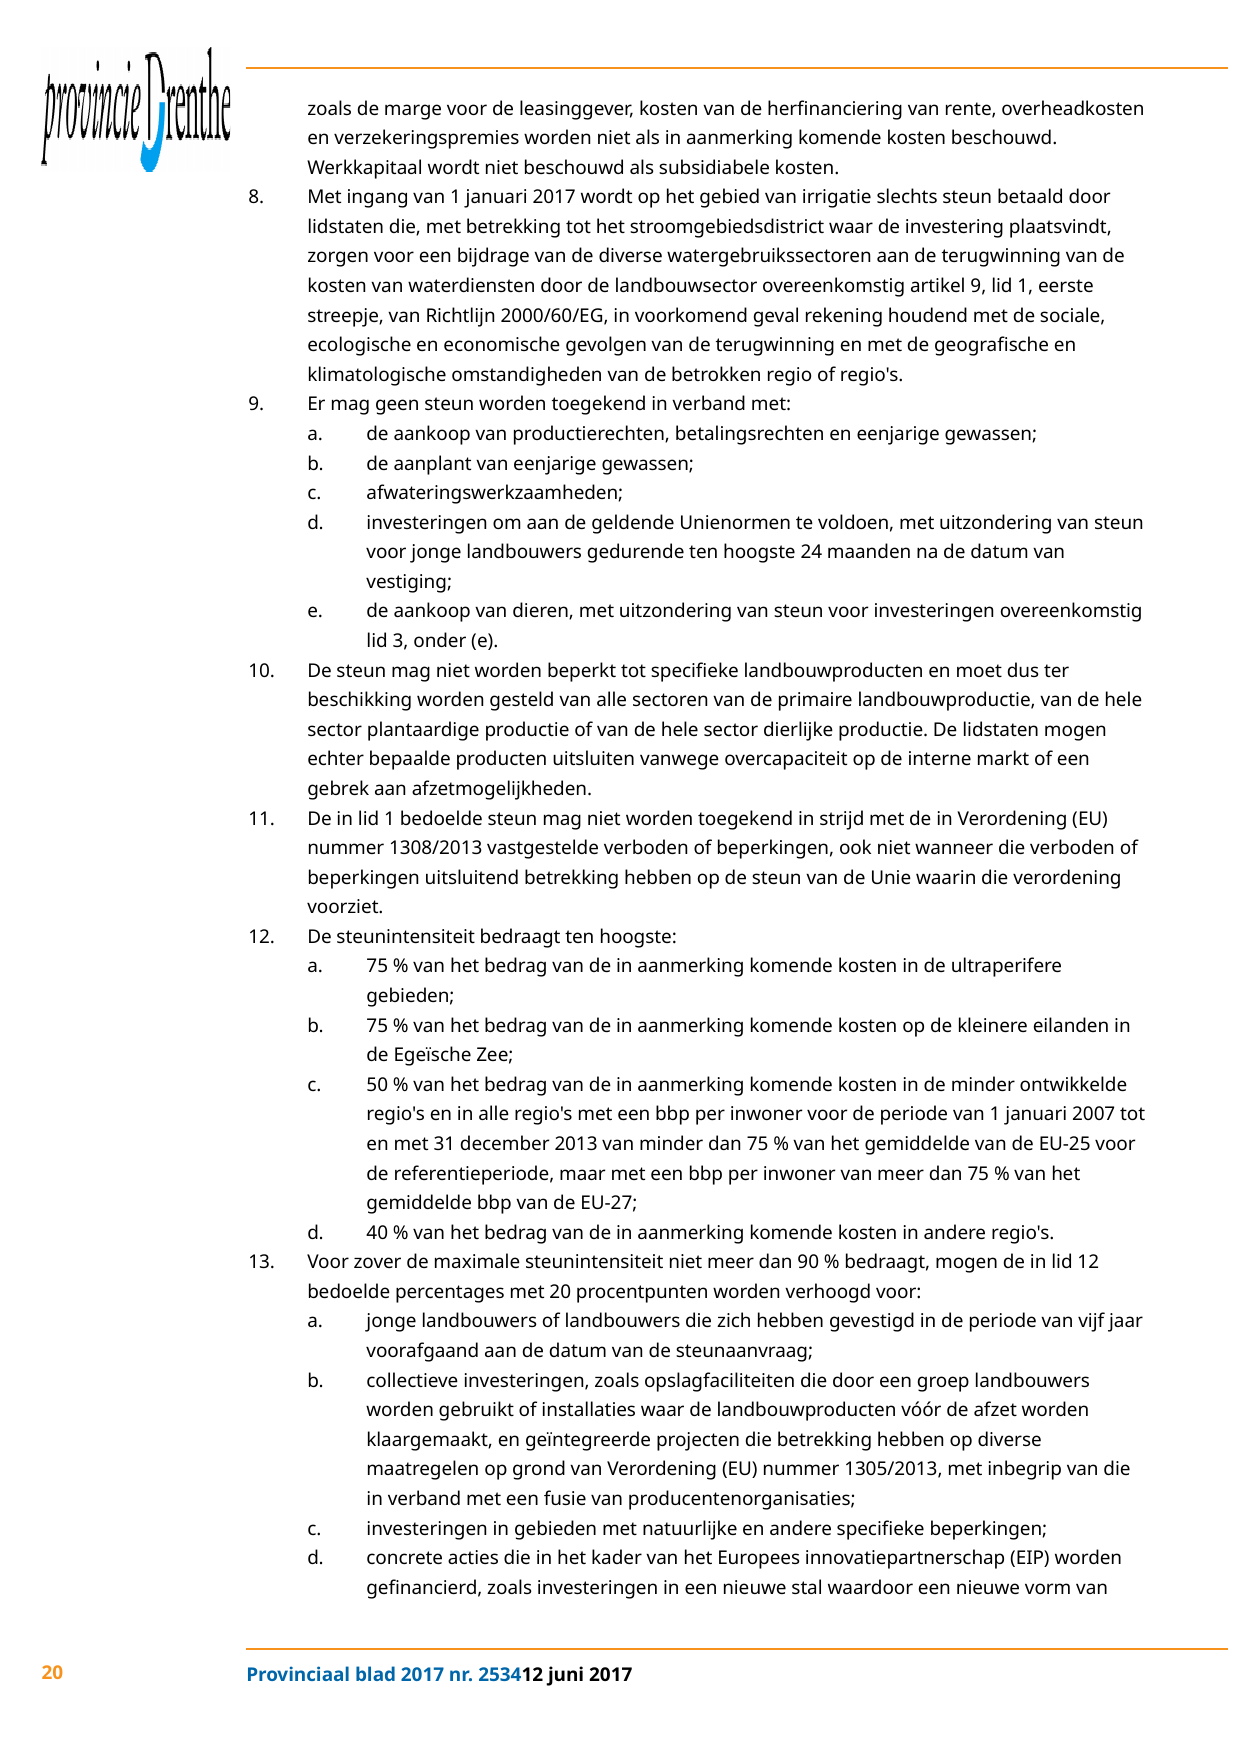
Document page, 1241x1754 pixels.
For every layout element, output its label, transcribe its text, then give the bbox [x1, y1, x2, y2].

list de aanplant van eenjarige gewassen; [307, 450, 1152, 476]
list 75 % van het bedrag van de in aanmerking komende kosten in de ultraperifere gebieden; [307, 953, 1152, 1008]
list Met ingang van 1 januari 2017 wordt op het gebied van irrigatie slechts steun betaald door lidstaten die, met betrekking tot het stroomgebiedsdistrict waar de investering plaatsvindt, zorgen voor een bijdrage van de diverse watergebruikssectoren aan de terugwinning van de kosten van waterdiensten door de landbouwsector overeenkomstig artikel 9, lid 1, eerste streepje, van Richtlijn 2000/60/EG, in voorkomend geval rekening houdend met de sociale, ecologische en economische gevolgen van de terugwinning en met de geografische en klimatologische omstandigheden van de betrokken regio of regio's. [248, 183, 1152, 387]
list de aankoop van dieren, met uitzondering van steun voor investeringen overeenkomstig lid 3, onder (e). [307, 598, 1152, 653]
list 50 % van het bedrag van de in aanmerking komende kosten in de minder ontwikkelde regio's en in alle regio's met een bbp per inwoner voor de periode van 1 januari 2007 tot en met 31 december 2013 van minder dan 75 % van het gemiddelde van de EU-25 voor de referentieperiode, maar met een bbp per inwoner van meer dan 75 % van het gemiddelde bbp van de EU-27; [307, 1071, 1152, 1215]
list afwateringswerkzaamheden; [307, 479, 1152, 505]
list concrete acties die in het kader van het Europees innovatiepartnerschap (EIP) worden gefinancierd, zoals investeringen in een nieuwe stal waardoor een nieuwe vorm van [307, 1544, 1152, 1600]
list collectieve investeringen, zoals opslagfaciliteiten die door een groep landbouwers worden gebruikt of installaties waar de landbouwproducten vóór de afzet worden klaargemaakt, en geïntegreerde projecten die betrekking hebben op diverse maatregelen op grond van Verordening (EU) nummer 1305/2013, met inbegrip van die in verband met een fusie van producentenorganisaties; [307, 1367, 1152, 1511]
list jonge landbouwers of landbouwers die zich hebben gevestigd in de periode van vijf jaar voorafgaand aan de datum van de steunaanvraag; [307, 1308, 1152, 1363]
list de aankoop van productierechten, betalingsrechten en eenjarige gewassen; [307, 420, 1152, 446]
list Er mag geen steun worden toegekend in verband met: [248, 391, 1152, 416]
list investeringen in gebieden met natuurlijke en andere specifieke beperkingen; [307, 1515, 1152, 1541]
list De steun mag niet worden beperkt tot specifieke landbouwproducten en moet dus ter beschikking worden gesteld van alle sectoren van de primaire landbouwproductie, van de hele sector plantaardige productie of van de hele sector dierlijke productie. De lidstaten mogen echter bepaalde producten uitsluiten vanwege overcapaciteit op de interne markt of een gebrek aan afzetmogelijkheden. [248, 657, 1152, 801]
list De steunintensiteit bedraagt ten hoogste: [248, 923, 1152, 949]
list De in lid 1 bedoelde steun mag niet worden toegekend in strijd met de in Verordening (EU) nummer 1308/2013 vastgestelde verboden of beperkingen, ook niet wanneer die verboden of beperkingen uitsluitend betrekking hebben op de steun van de Unie waarin die verordening voorziet. [248, 805, 1152, 919]
list Voor zover de maximale steunintensiteit niet meer dan 90 % bedraagt, mogen de in lid 12 bedoelde percentages met 20 procentpunten worden verhoogd voor: [248, 1248, 1152, 1304]
list zoals de marge voor de leasinggever, kosten van de herfinanciering van rente, overheadkosten en verzekeringspremies worden niet als in aanmerking komende kosten beschouwd. Werkkapitaal wordt niet beschouwd als subsidiabele kosten. [248, 95, 1152, 180]
list 40 % van het bedrag van de in aanmerking komende kosten in andere regio's. [307, 1219, 1152, 1245]
list 75 % van het bedrag van de in aanmerking komende kosten op de kleinere eilanden in de Egeïsche Zee; [307, 1012, 1152, 1067]
picture [41, 47, 231, 172]
list investeringen om aan de geldende Unienormen te voldoen, met uitzondering van steun voor jonge landbouwers gedurende ten hoogste 24 maanden na de datum van vestiging; [307, 509, 1152, 594]
